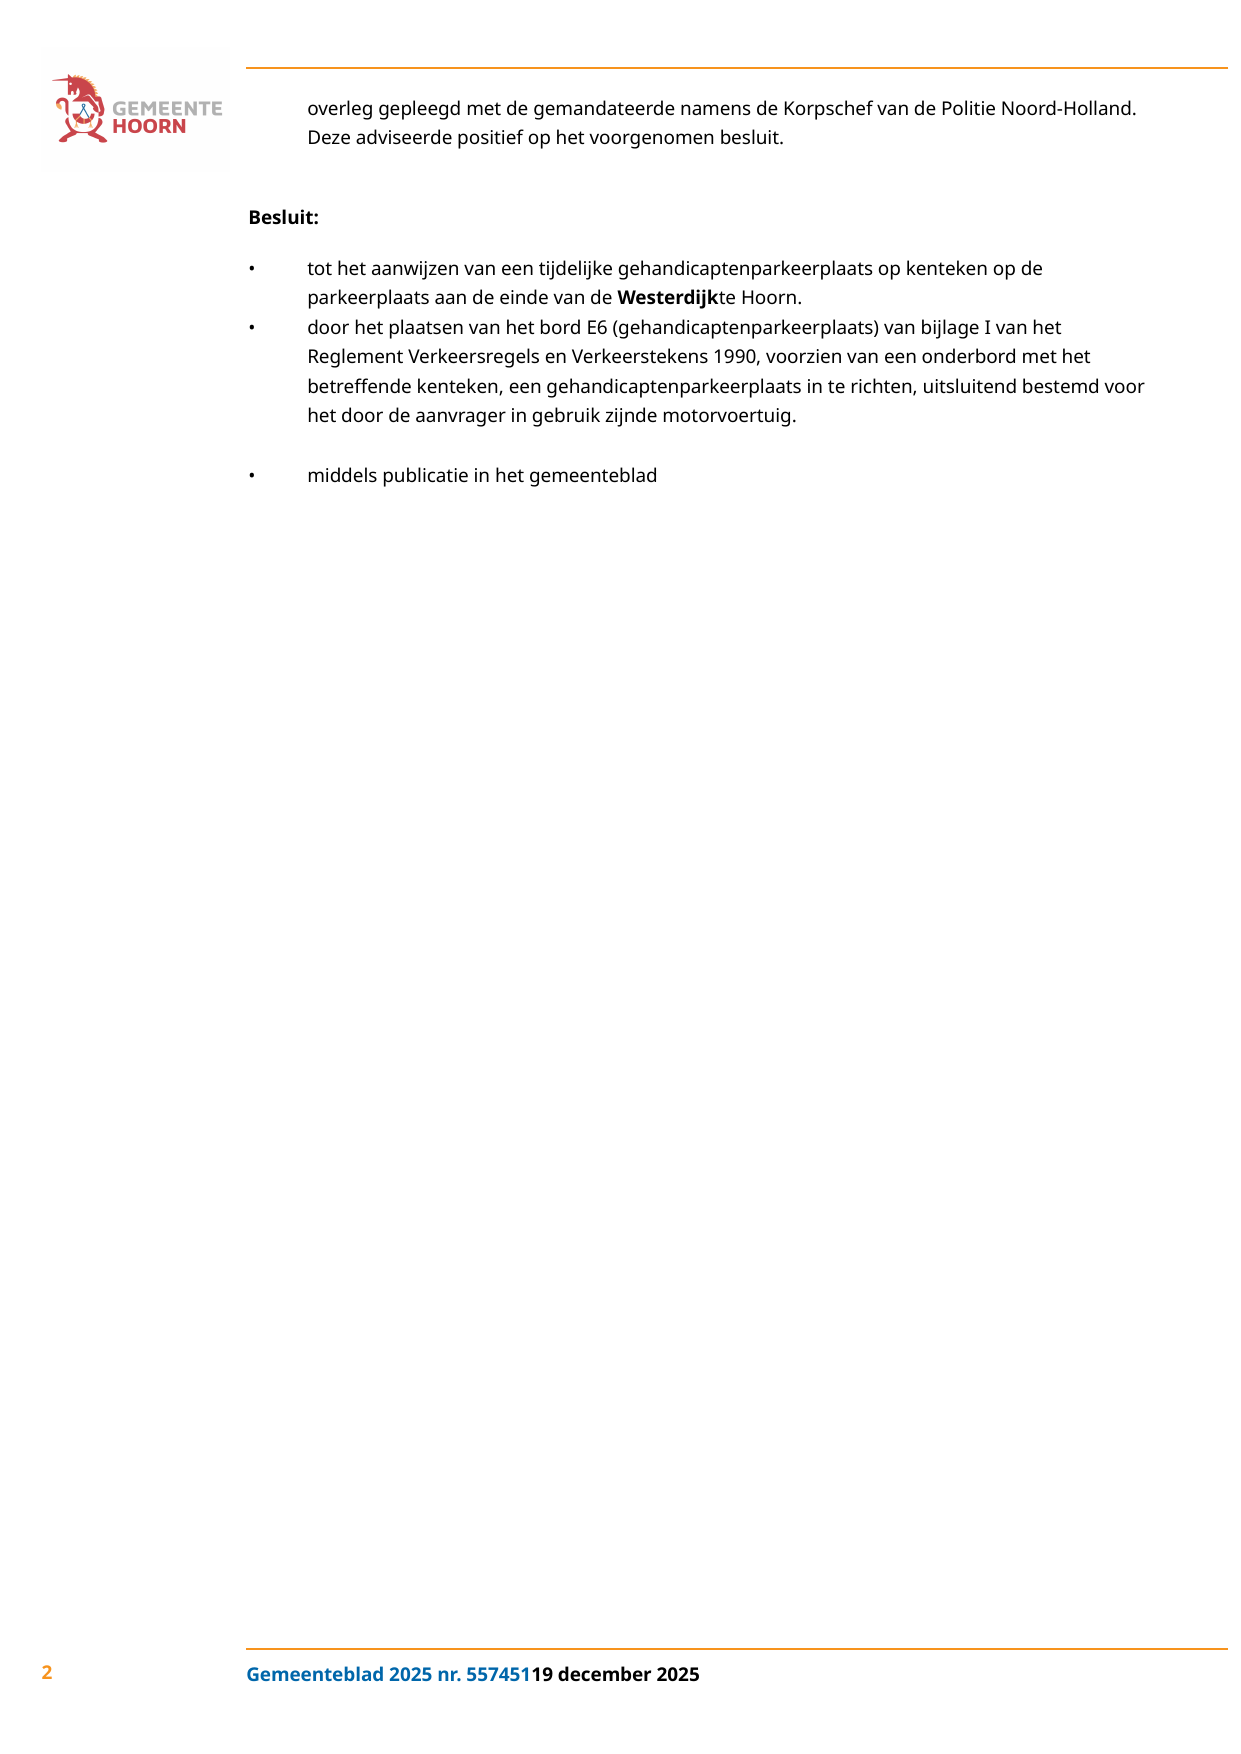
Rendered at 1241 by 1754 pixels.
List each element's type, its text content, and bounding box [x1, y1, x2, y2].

list middels publicatie in het gemeenteblad [248, 462, 1152, 488]
picture [41, 47, 231, 172]
list tot het aanwijzen van een tijdelijke gehandicaptenparkeerplaats op kenteken op de parkeerplaats aan de einde van de Westerdijkte Hoorn. [248, 255, 1152, 310]
text Besluit: [248, 204, 1152, 230]
list overleg gepleegd met de gemandateerde namens de Korpschef van de Politie Noord-Holland. Deze adviseerde positief op het voorgenomen besluit. [248, 95, 1152, 150]
list door het plaatsen van het bord E6 (gehandicaptenparkeerplaats) van bijlage I van het Reglement Verkeersregels en Verkeerstekens 1990, voorzien van een onderbord met het betreffende kenteken, een gehandicaptenparkeerplaats in te richten, uitsluitend bestemd voor het door de aanvrager in gebruik zijnde motorvoertuig. [248, 314, 1152, 428]
